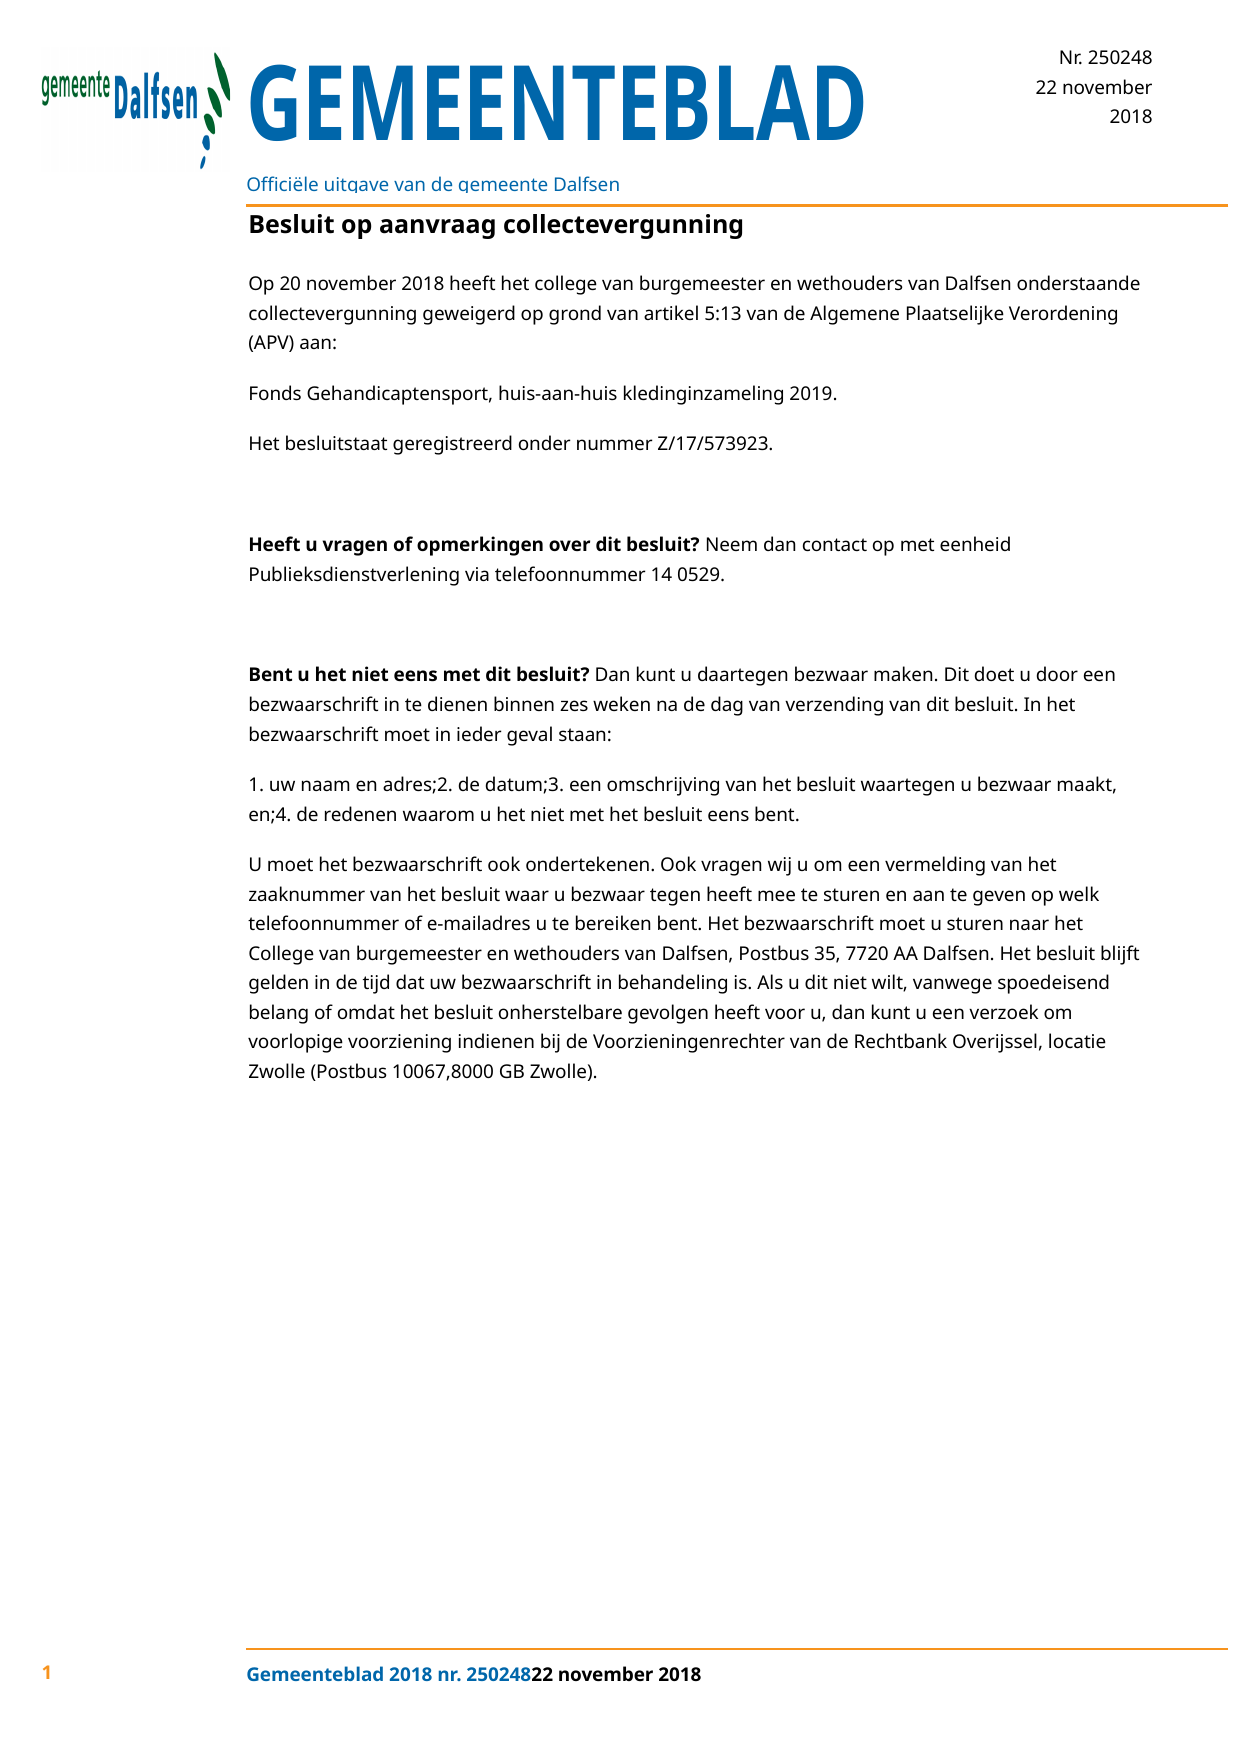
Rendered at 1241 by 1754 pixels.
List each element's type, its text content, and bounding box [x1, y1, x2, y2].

picture [41, 47, 231, 172]
text Fonds Gehandicaptensport, huis-aan-huis kledinginzameling 2019. [248, 380, 1152, 406]
text Heeft u vragen of opmerkingen over dit besluit? Neem dan contact op met eenheid Publieksdienstverlening via telefoonnummer 14 0529. [248, 531, 1152, 586]
text 1. uw naam en adres;2. de datum;3. een omschrijving van het besluit waartegen u bezwaar maakt, en;4. de redenen waarom u het niet met het besluit eens bent. [248, 771, 1152, 826]
text U moet het bezwaarschrift ook ondertekenen. Ook vragen wij u om een vermelding van het zaaknummer van het besluit waar u bezwaar tegen heeft mee te sturen en aan te geven op welk telefoonnummer of e-mailadres u te bereiken bent. Het bezwaarschrift moet u sturen naar het College van burgemeester en wethouders van Dalfsen, Postbus 35, 7720 AA Dalfsen. Het besluit blijft gelden in de tijd dat uw bezwaarschrift in behandeling is. Als u dit niet wilt, vanwege spoedeisend belang of omdat het besluit onherstelbare gevolgen heeft voor u, dan kunt u een verzoek om voorlopige voorziening indienen bij de Voorzieningenrechter van de Rechtbank Overijssel, locatie Zwolle (Postbus 10067,8000 GB Zwolle). [248, 851, 1152, 1084]
text Bent u het niet eens met dit besluit? Dan kunt u daartegen bezwaar maken. Dit doet u door een bezwaarschrift in te dienen binnen zes weken na de dag van verzending van dit besluit. In het bezwaarschrift moet in ieder geval staan: [248, 662, 1152, 746]
text Het besluitstaat geregistreerd onder nummer Z/17/573923. [248, 430, 1152, 456]
text Op 20 november 2018 heeft het college van burgemeester en wethouders van Dalfsen onderstaande collectevergunning geweigerd op grond van artikel 5:13 van de Algemene Plaatselijke Verordening (APV) aan: [248, 270, 1152, 355]
text Besluit op aanvraag collectevergunning [248, 207, 1152, 241]
